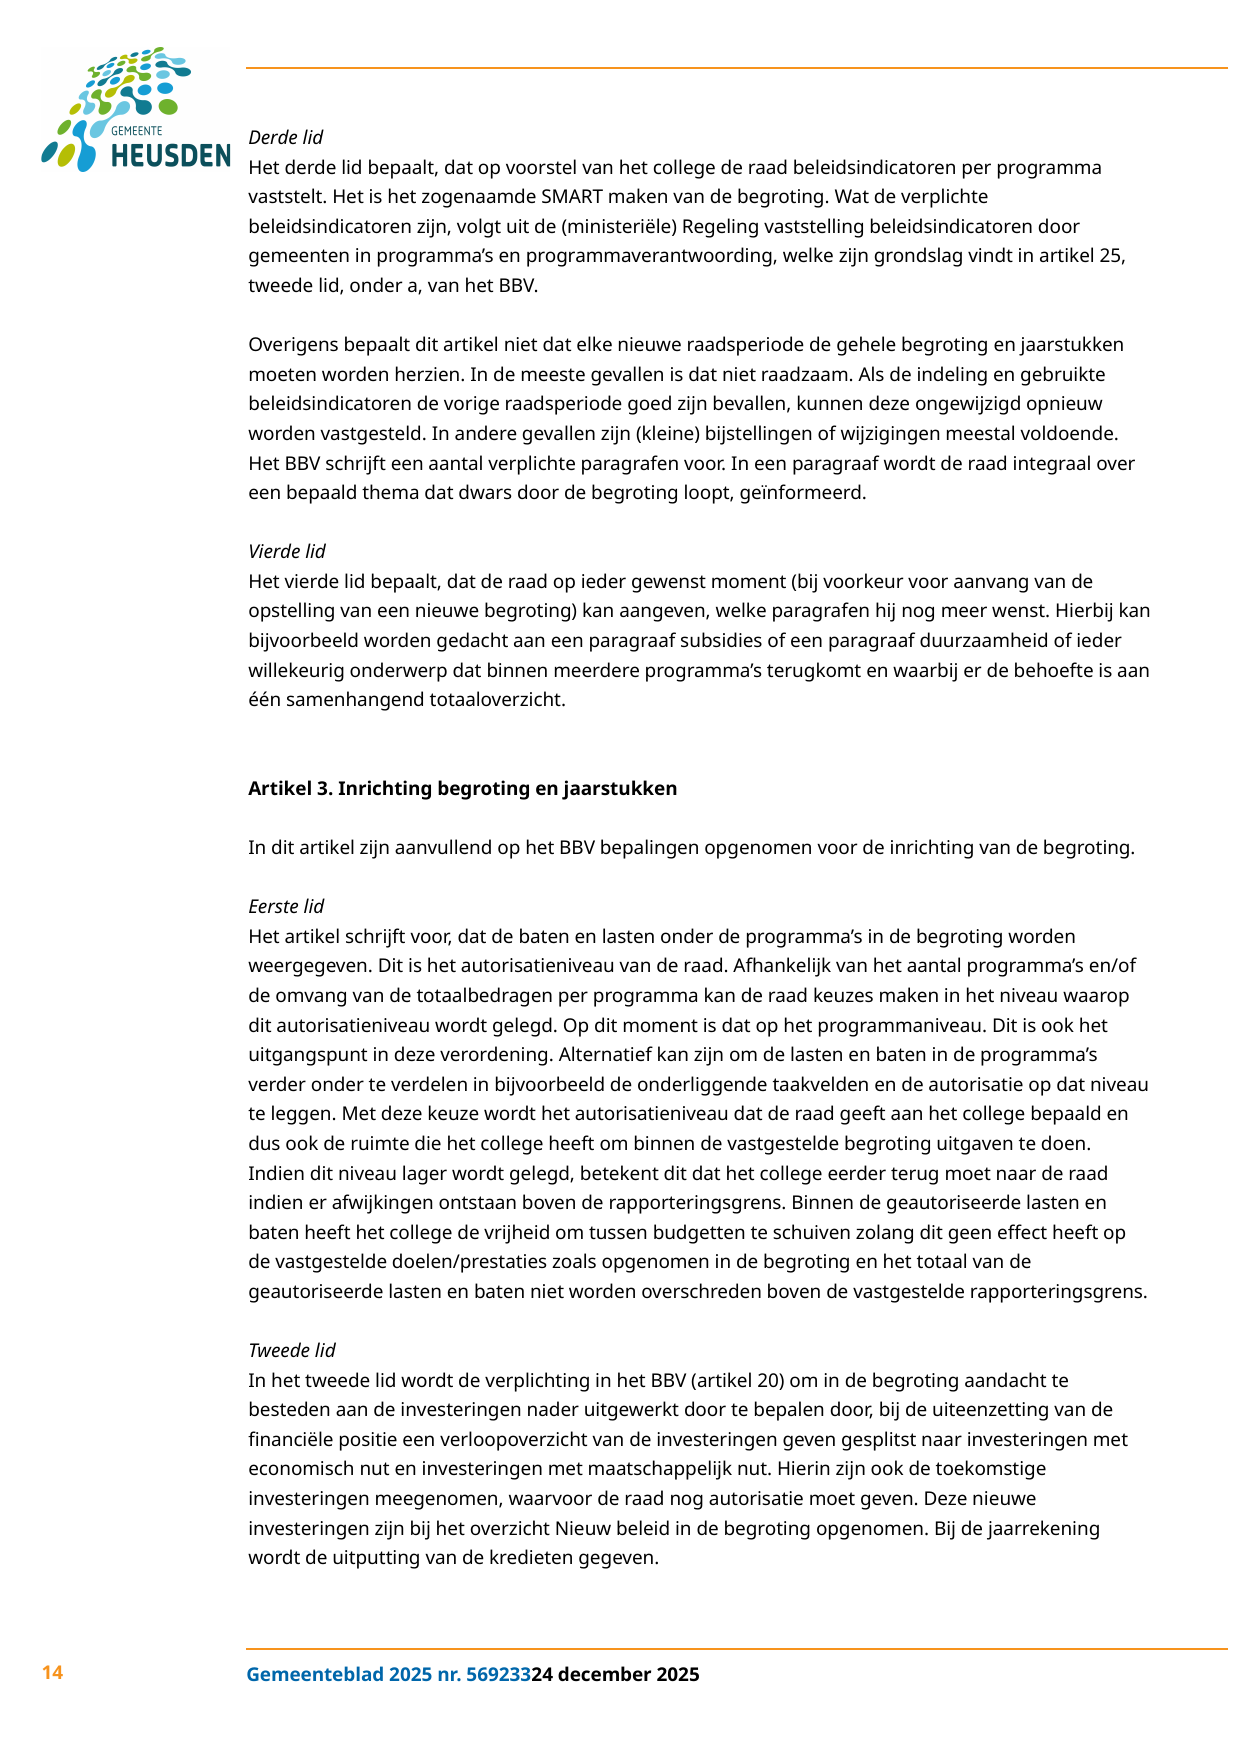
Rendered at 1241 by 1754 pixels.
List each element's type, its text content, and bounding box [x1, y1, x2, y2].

text Het derde lid bepaalt, dat op voorstel van het college de raad beleidsindicatoren per programma vaststelt. Het is het zogenaamde SMART maken van de begroting. Wat de verplichte beleidsindicatoren zijn, volgt uit de (ministeriële) Regeling vaststelling beleidsindicatoren door gemeenten in programma’s en programmaverantwoording, welke zijn grondslag vindt in artikel 25, tweede lid, onder a, van het BBV. [248, 154, 1152, 298]
text In dit artikel zijn aanvullend op het BBV bepalingen opgenomen voor de inrichting van de begroting. [248, 834, 1152, 860]
text Tweede lid [248, 1337, 1152, 1363]
text Eerste lid [248, 893, 1152, 919]
text In het tweede lid wordt de verplichting in het BBV (artikel 20) om in de begroting aandacht te besteden aan de investeringen nader uitgewerkt door te bepalen door, bij de uiteenzetting van de financiële positie een verloopoverzicht van de investeringen geven gesplitst naar investeringen met economisch nut en investeringen met maatschappelijk nut. Hierin zijn ook de toekomstige investeringen meegenomen, waarvoor de raad nog autorisatie moet geven. Deze nieuwe investeringen zijn bij het overzicht Nieuw beleid in de begroting opgenomen. Bij de jaarrekening wordt de uitputting van de kredieten gegeven. [248, 1367, 1152, 1570]
text Het vierde lid bepaalt, dat de raad op ieder gewenst moment (bij voorkeur voor aanvang van de opstelling van een nieuwe begroting) kan aangeven, welke paragrafen hij nog meer wenst. Hierbij kan bijvoorbeeld worden gedacht aan een paragraaf subsidies of een paragraaf duurzaamheid of ieder willekeurig onderwerp dat binnen meerdere programma’s terugkomt en waarbij er de behoefte is aan één samenhangend totaaloverzicht. [248, 568, 1152, 712]
text Overigens bepaalt dit artikel niet dat elke nieuwe raadsperiode de gehele begroting en jaarstukken moeten worden herzien. In de meeste gevallen is dat niet raadzaam. Als de indeling en gebruikte beleidsindicatoren de vorige raadsperiode goed zijn bevallen, kunnen deze ongewijzigd opnieuw worden vastgesteld. In andere gevallen zijn (kleine) bijstellingen of wijzigingen meestal voldoende. [248, 331, 1152, 446]
text Het artikel schrijft voor, dat de baten en lasten onder de programma’s in de begroting worden weergegeven. Dit is het autorisatieniveau van de raad. Afhankelijk van het aantal programma’s en/of de omvang van de totaalbedragen per programma kan de raad keuzes maken in het niveau waarop dit autorisatieniveau wordt gelegd. Op dit moment is dat op het programmaniveau. Dit is ook het uitgangspunt in deze verordening. Alternatief kan zijn om de lasten en baten in de programma’s verder onder te verdelen in bijvoorbeeld de onderliggende taakvelden en de autorisatie op dat niveau te leggen. Met deze keuze wordt het autorisatieniveau dat de raad geeft aan het college bepaald en dus ook de ruimte die het college heeft om binnen de vastgestelde begroting uitgaven te doen. Indien dit niveau lager wordt gelegd, betekent dit dat het college eerder terug moet naar de raad indien er afwijkingen ontstaan boven de rapporteringsgrens. Binnen de geautoriseerde lasten en baten heeft het college de vrijheid om tussen budgetten te schuiven zolang dit geen effect heeft op de vastgestelde doelen/prestaties zoals opgenomen in de begroting en het totaal van de geautoriseerde lasten en baten niet worden overschreden boven de vastgestelde rapporteringsgrens. [248, 923, 1152, 1304]
picture [41, 47, 231, 172]
text Artikel 3. Inrichting begroting en jaarstukken [248, 775, 1152, 801]
text Het BBV schrijft een aantal verplichte paragrafen voor. In een paragraaf wordt de raad integraal over een bepaald thema dat dwars door de begroting loopt, geïnformeerd. [248, 450, 1152, 505]
text Vierde lid [248, 538, 1152, 564]
text Derde lid [248, 124, 1152, 150]
